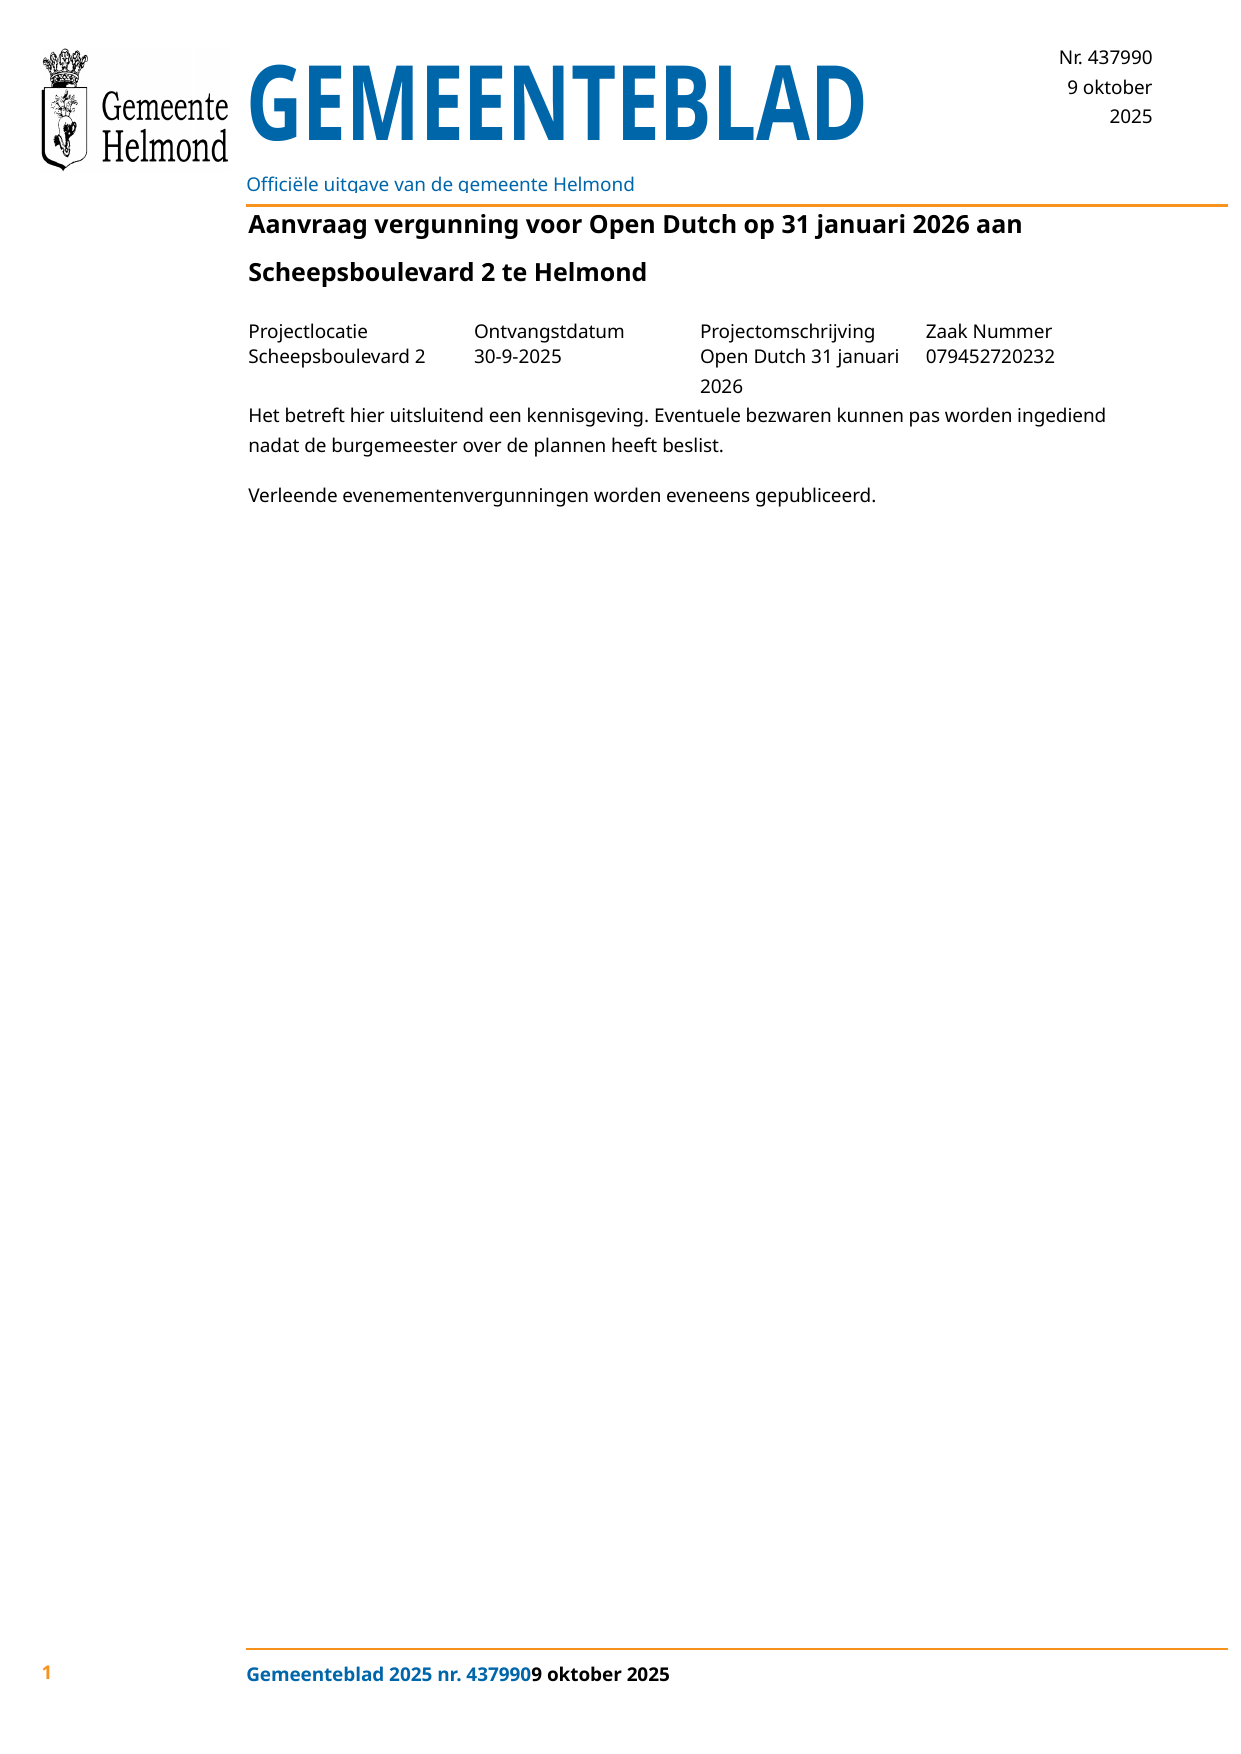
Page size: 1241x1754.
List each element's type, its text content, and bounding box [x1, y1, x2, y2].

table_header Zaak Nummer [926, 318, 1152, 344]
table_cell 079452720232 [926, 344, 1152, 399]
table_cell 30-9-2025 [474, 344, 700, 399]
table_cell Open Dutch 31 januari 2026 [700, 344, 926, 399]
picture [41, 47, 231, 172]
text Aanvraag vergunning voor Open Dutch op 31 januari 2026 aan Scheepsboulevard 2 te Helmond [248, 207, 1152, 288]
table_header Ontvangstdatum [474, 318, 700, 344]
table_cell Scheepsboulevard 2 [248, 344, 474, 399]
text Verleende evenementenvergunningen worden eveneens gepubliceerd. [248, 482, 1152, 508]
text Het betreft hier uitsluitend een kennisgeving. Eventuele bezwaren kunnen pas worden ingediend nadat de burgemeester over de plannen heeft beslist. [248, 402, 1152, 458]
table_header Projectomschrijving [700, 318, 926, 344]
table_header Projectlocatie [248, 318, 474, 344]
